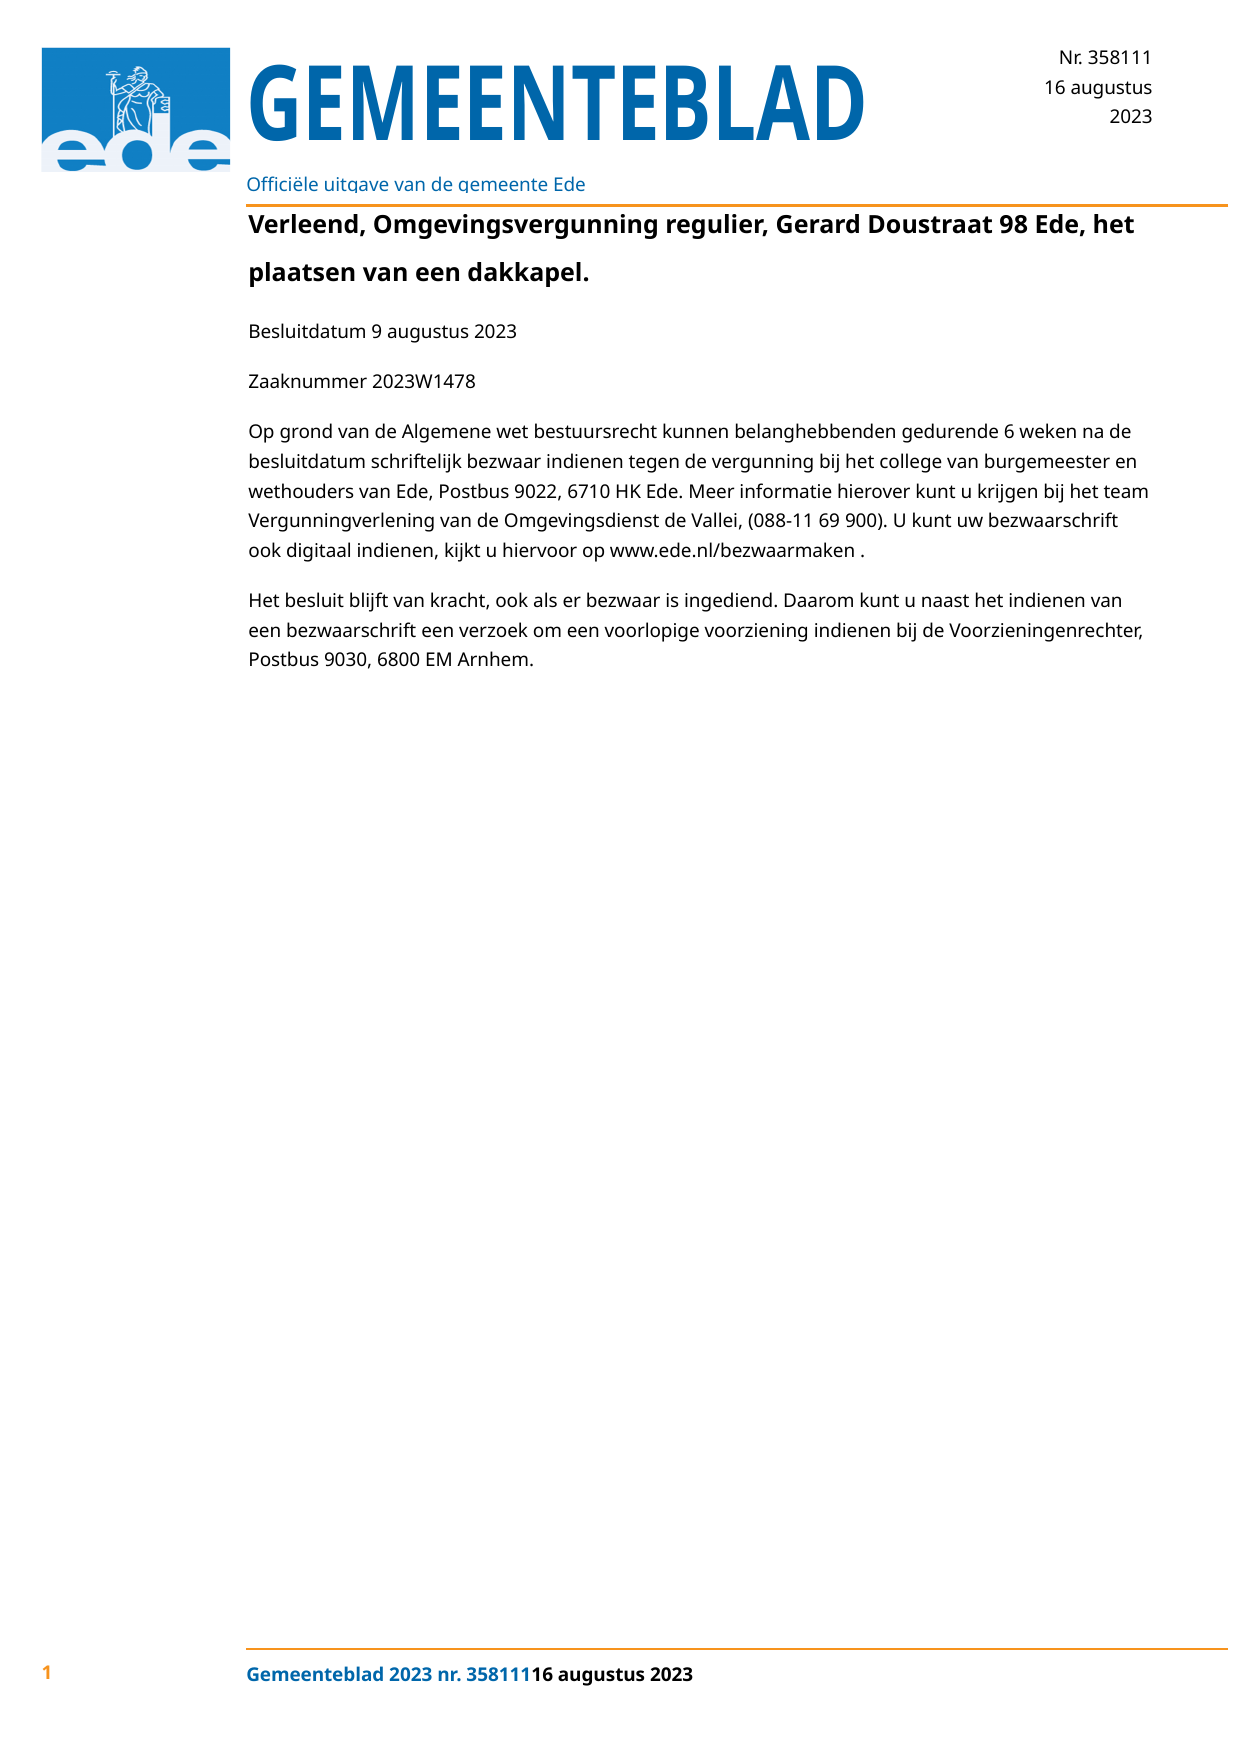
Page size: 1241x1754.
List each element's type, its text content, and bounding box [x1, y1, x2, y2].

picture [41, 47, 231, 172]
text Zaaknummer 2023W1478 [248, 368, 1152, 394]
text Besluitdatum 9 augustus 2023 [248, 318, 1152, 344]
text Verleend, Omgevingsvergunning regulier, Gerard Doustraat 98 Ede, het plaatsen van een dakkapel. [248, 207, 1152, 288]
text Op grond van de Algemene wet bestuursrecht kunnen belanghebbenden gedurende 6 weken na de besluitdatum schriftelijk bezwaar indienen tegen de vergunning bij het college van burgemeester en wethouders van Ede, Postbus 9022, 6710 HK Ede. Meer informatie hierover kunt u krijgen bij het team Vergunningverlening van de Omgevingsdienst de Vallei, (088-11 69 900). U kunt uw bezwaarschrift ook digitaal indienen, kijkt u hiervoor op www.ede.nl/bezwaarmaken . [248, 419, 1152, 563]
text Het besluit blijft van kracht, ook als er bezwaar is ingediend. Daarom kunt u naast het indienen van een bezwaarschrift een verzoek om een voorlopige voorziening indienen bij de Voorzieningenrechter, Postbus 9030, 6800 EM Arnhem. [248, 587, 1152, 672]
